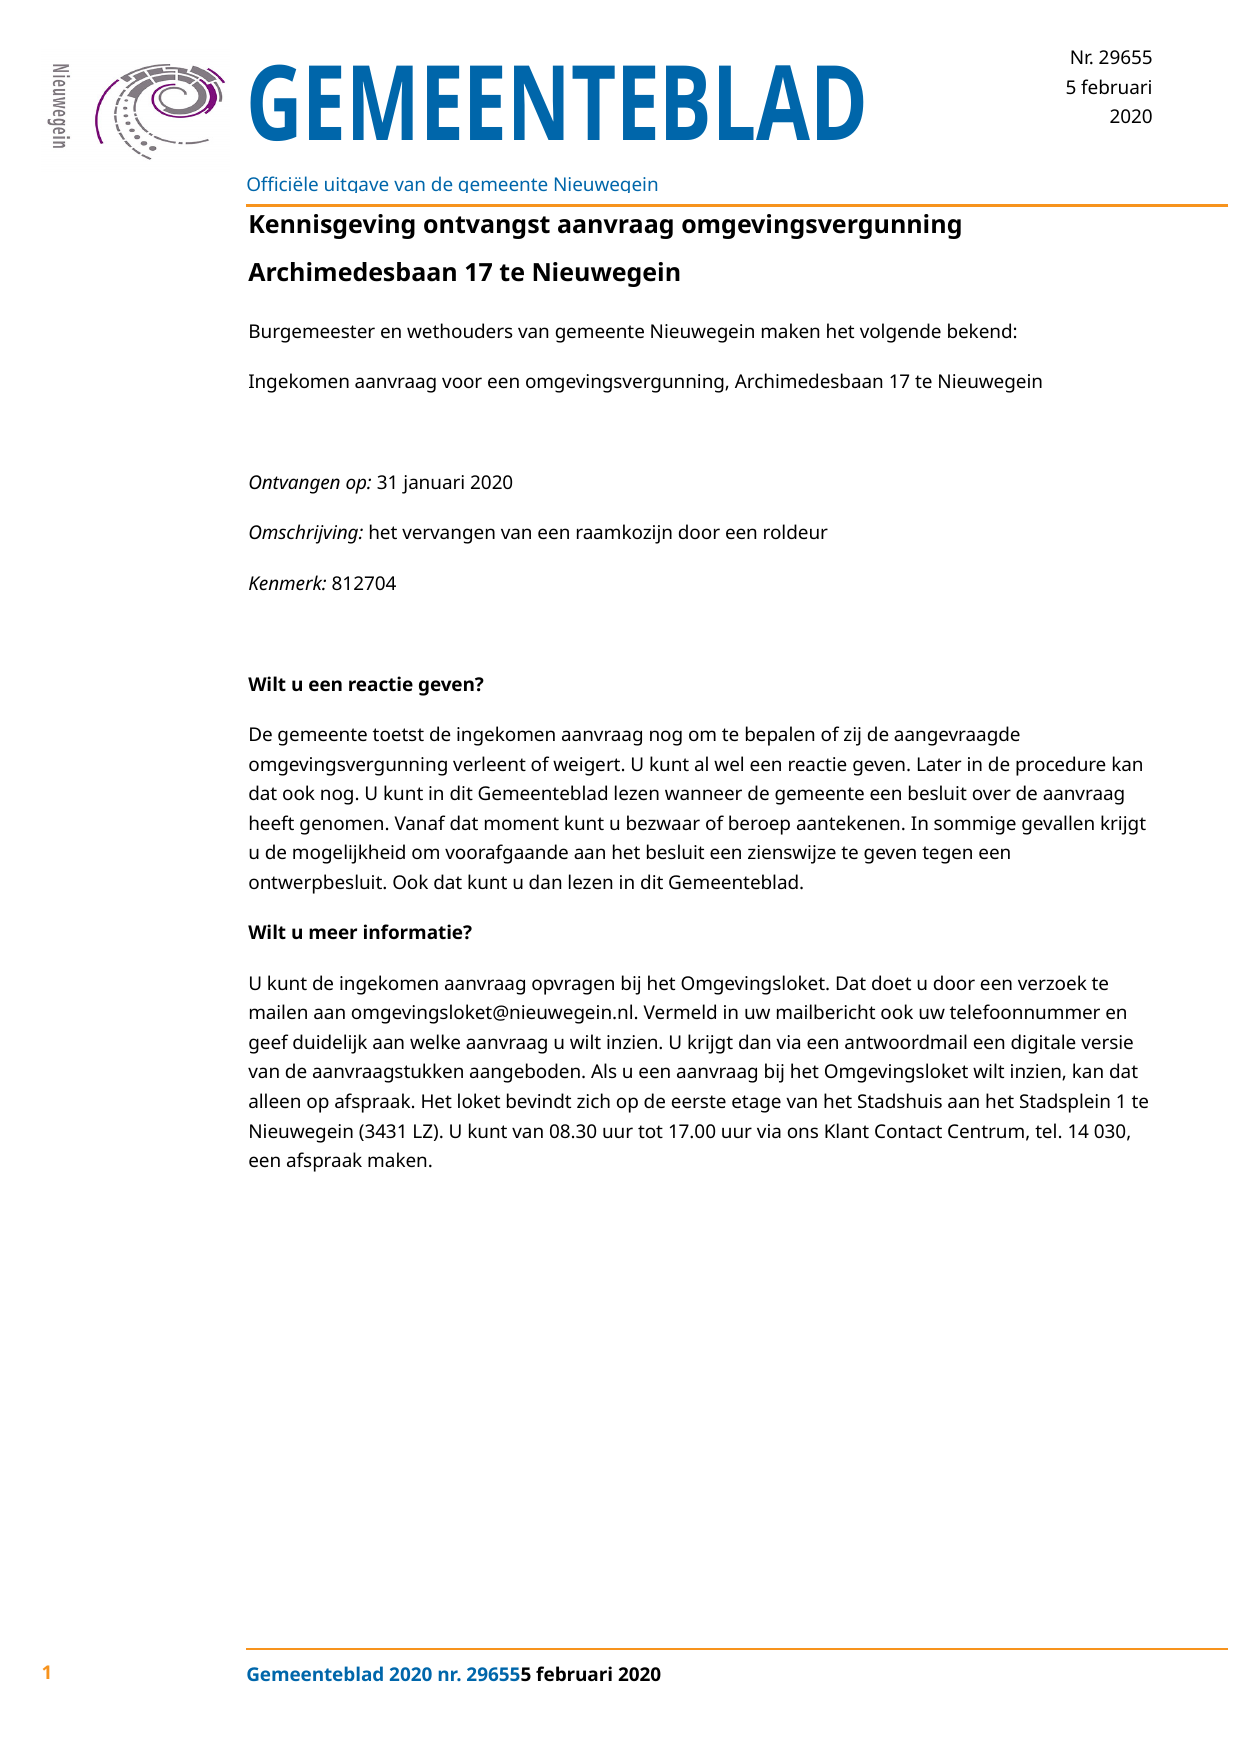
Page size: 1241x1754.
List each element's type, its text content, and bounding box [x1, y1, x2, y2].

text Omschrijving: het vervangen van een raamkozijn door een roldeur [248, 519, 1152, 545]
text U kunt de ingekomen aanvraag opvragen bij het Omgevingsloket. Dat doet u door een verzoek te mailen aan omgevingsloket@nieuwegein.nl. Vermeld in uw mailbericht ook uw telefoonnummer en geef duidelijk aan welke aanvraag u wilt inzien. U krijgt dan via een antwoordmail een digitale versie van de aanvraagstukken aangeboden. Als u een aanvraag bij het Omgevingsloket wilt inzien, kan dat alleen op afspraak. Het loket bevindt zich op de eerste etage van het Stadshuis aan het Stadsplein 1 te Nieuwegein (3431 LZ). U kunt van 08.30 uur tot 17.00 uur via ons Klant Contact Centrum, tel. 14 030, een afspraak maken. [248, 970, 1152, 1173]
text Kenmerk: 812704 [248, 570, 1152, 596]
text Kennisgeving ontvangst aanvraag omgevingsvergunning Archimedesbaan 17 te Nieuwegein [248, 207, 1152, 288]
text Ingekomen aanvraag voor een omgevingsvergunning, Archimedesbaan 17 te Nieuwegein [248, 368, 1152, 394]
text Wilt u meer informatie? [248, 919, 1152, 945]
picture [41, 47, 231, 172]
text Wilt u een reactie geven? [248, 671, 1152, 697]
text Ontvangen op: 31 januari 2020 [248, 469, 1152, 495]
text Burgemeester en wethouders van gemeente Nieuwegein maken het volgende bekend: [248, 318, 1152, 344]
text De gemeente toetst de ingekomen aanvraag nog om te bepalen of zij de aangevraagde omgevingsvergunning verleent of weigert. U kunt al wel een reactie geven. Later in de procedure kan dat ook nog. U kunt in dit Gemeenteblad lezen wanneer de gemeente een besluit over de aanvraag heeft genomen. Vanaf dat moment kunt u bezwaar of beroep aantekenen. In sommige gevallen krijgt u de mogelijkheid om voorafgaande aan het besluit een zienswijze te geven tegen een ontwerpbesluit. Ook dat kunt u dan lezen in dit Gemeenteblad. [248, 721, 1152, 895]
